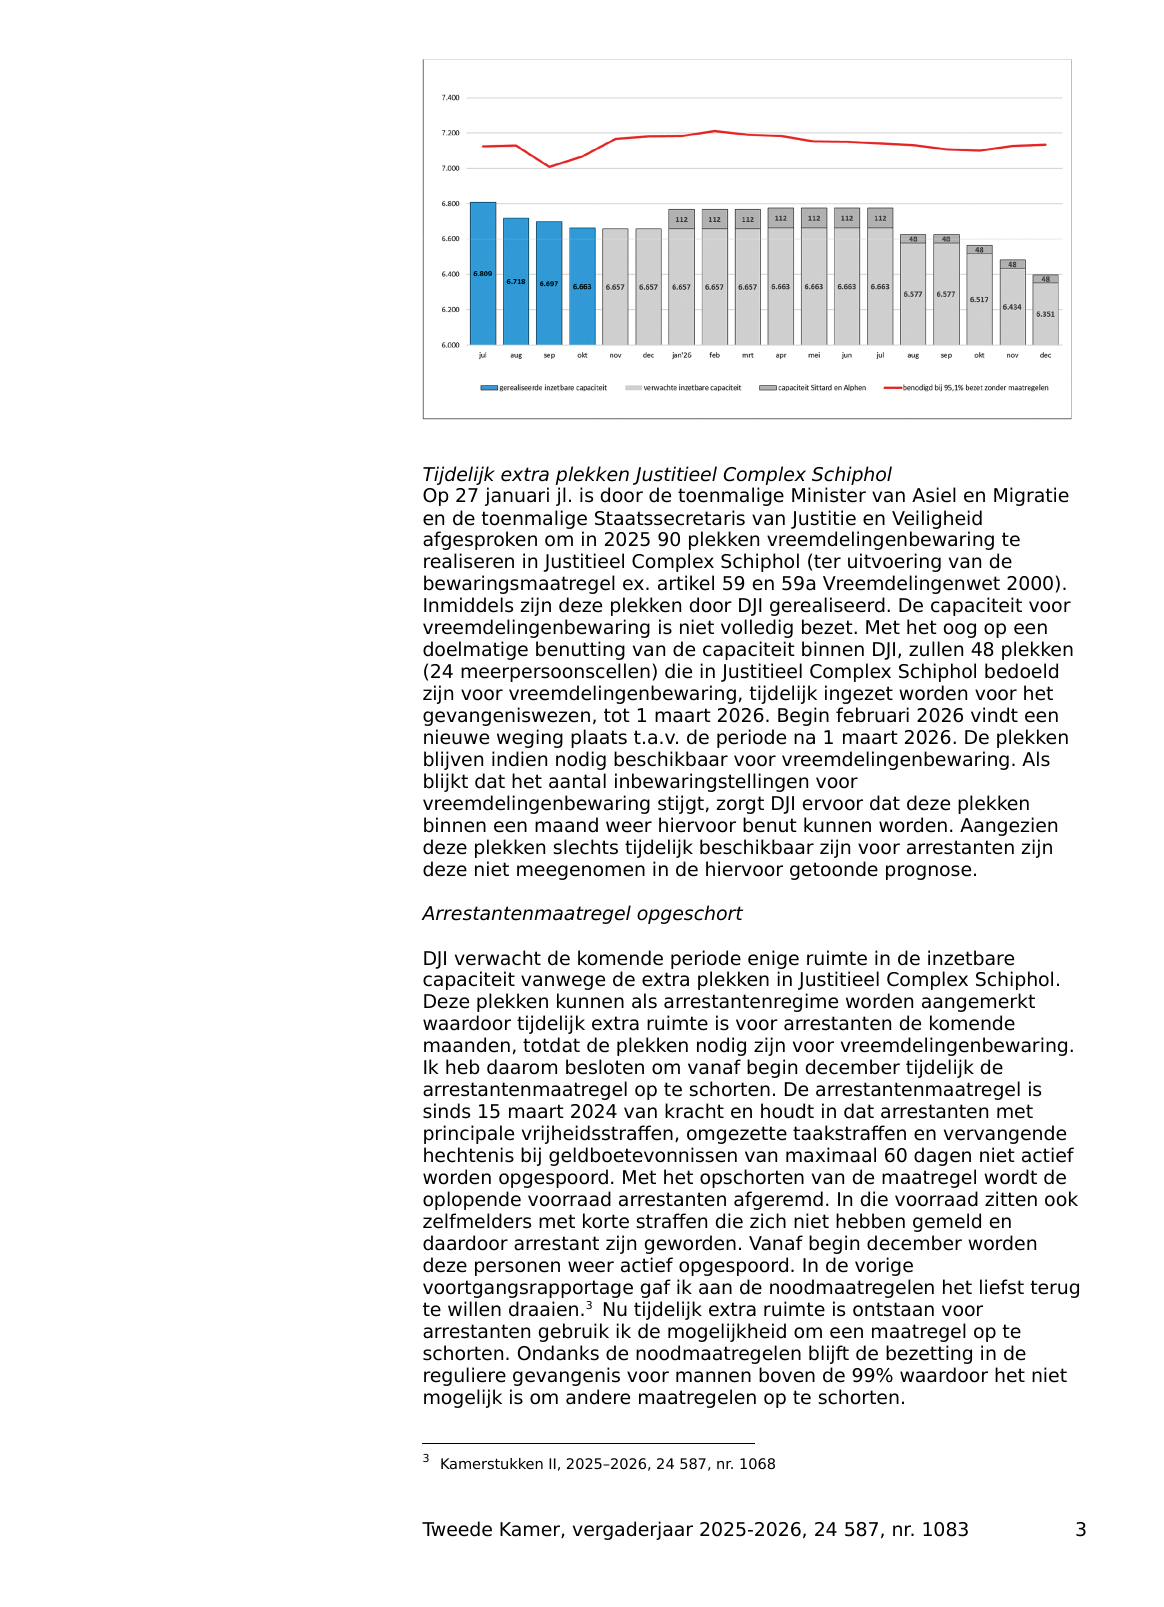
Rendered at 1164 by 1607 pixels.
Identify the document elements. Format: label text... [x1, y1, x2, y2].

subtitle Arrestantenmaatregel opgeschort [422, 903, 1087, 925]
text Kamerstukken II, 2025–2026, 24 587, nr. 1068 [422, 1452, 1087, 1474]
subtitle Tijdelijk extra plekken Justitieel Complex Schiphol [422, 463, 1087, 485]
text DJI verwacht de komende periode enige ruimte in de inzetbare capaciteit vanwege de extra plekken in Justitieel Complex Schiphol. Deze plekken kunnen als arrestantenregime worden aangemerkt waardoor tijdelijk extra ruimte is voor arrestanten de komende maanden, totdat de plekken nodig zijn voor vreemdelingenbewaring. Ik heb daarom besloten om vanaf begin december tijdelijk de arrestantenmaatregel op te schorten. De arrestantenmaatregel is sinds 15 maart 2024 van kracht en houdt in dat arrestanten met principale vrijheidsstraffen, omgezette taakstraffen en vervangende hechtenis bij geldboetevonnissen van maximaal 60 dagen niet actief worden opgespoord. Met het opschorten van de maatregel wordt de oplopende voorraad arrestanten afgeremd. In die voorraad zitten ook zelfmelders met korte straffen die zich niet hebben gemeld en daardoor arrestant zijn geworden. Vanaf begin december worden deze personen weer actief opgespoord. In de vorige voortgangsrapportage gaf ik aan de noodmaatregelen het liefst terug te willen draaien. Nu tijdelijk extra ruimte is ontstaan voor arrestanten gebruik ik de mogelijkheid om een maatregel op te schorten. Ondanks de noodmaatregelen blijft de bezetting in de reguliere gevangenis voor mannen boven de 99% waardoor het niet mogelijk is om andere maatregelen op te schorten. [422, 947, 1087, 1409]
text Op 27 januari jl. is door de toenmalige Minister van Asiel en Migratie en de toenmalige Staatssecretaris van Justitie en Veiligheid afgesproken om in 2025 90 plekken vreemdelingenbewaring te realiseren in Justitieel Complex Schiphol (ter uitvoering van de bewaringsmaatregel ex. artikel 59 en 59a Vreemdelingenwet 2000). Inmiddels zijn deze plekken door DJI gerealiseerd. De capaciteit voor vreemdelingenbewaring is niet volledig bezet. Met het oog op een doelmatige benutting van de capaciteit binnen DJI, zullen 48 plekken (24 meerpersoonscellen) die in Justitieel Complex Schiphol bedoeld zijn voor vreemdelingenbewaring, tijdelijk ingezet worden voor het gevangeniswezen, tot 1 maart 2026. Begin februari 2026 vindt een nieuwe weging plaats t.a.v. de periode na 1 maart 2026. De plekken blijven indien nodig beschikbaar voor vreemdelingenbewaring. Als blijkt dat het aantal inbewaringstellingen voor vreemdelingenbewaring stijgt, zorgt DJI ervoor dat deze plekken binnen een maand weer hiervoor benut kunnen worden. Aangezien deze plekken slechts tijdelijk beschikbaar zijn voor arrestanten zijn deze niet meegenomen in de hiervoor getoonde prognose. [422, 485, 1087, 881]
picture [422, 59, 1072, 420]
